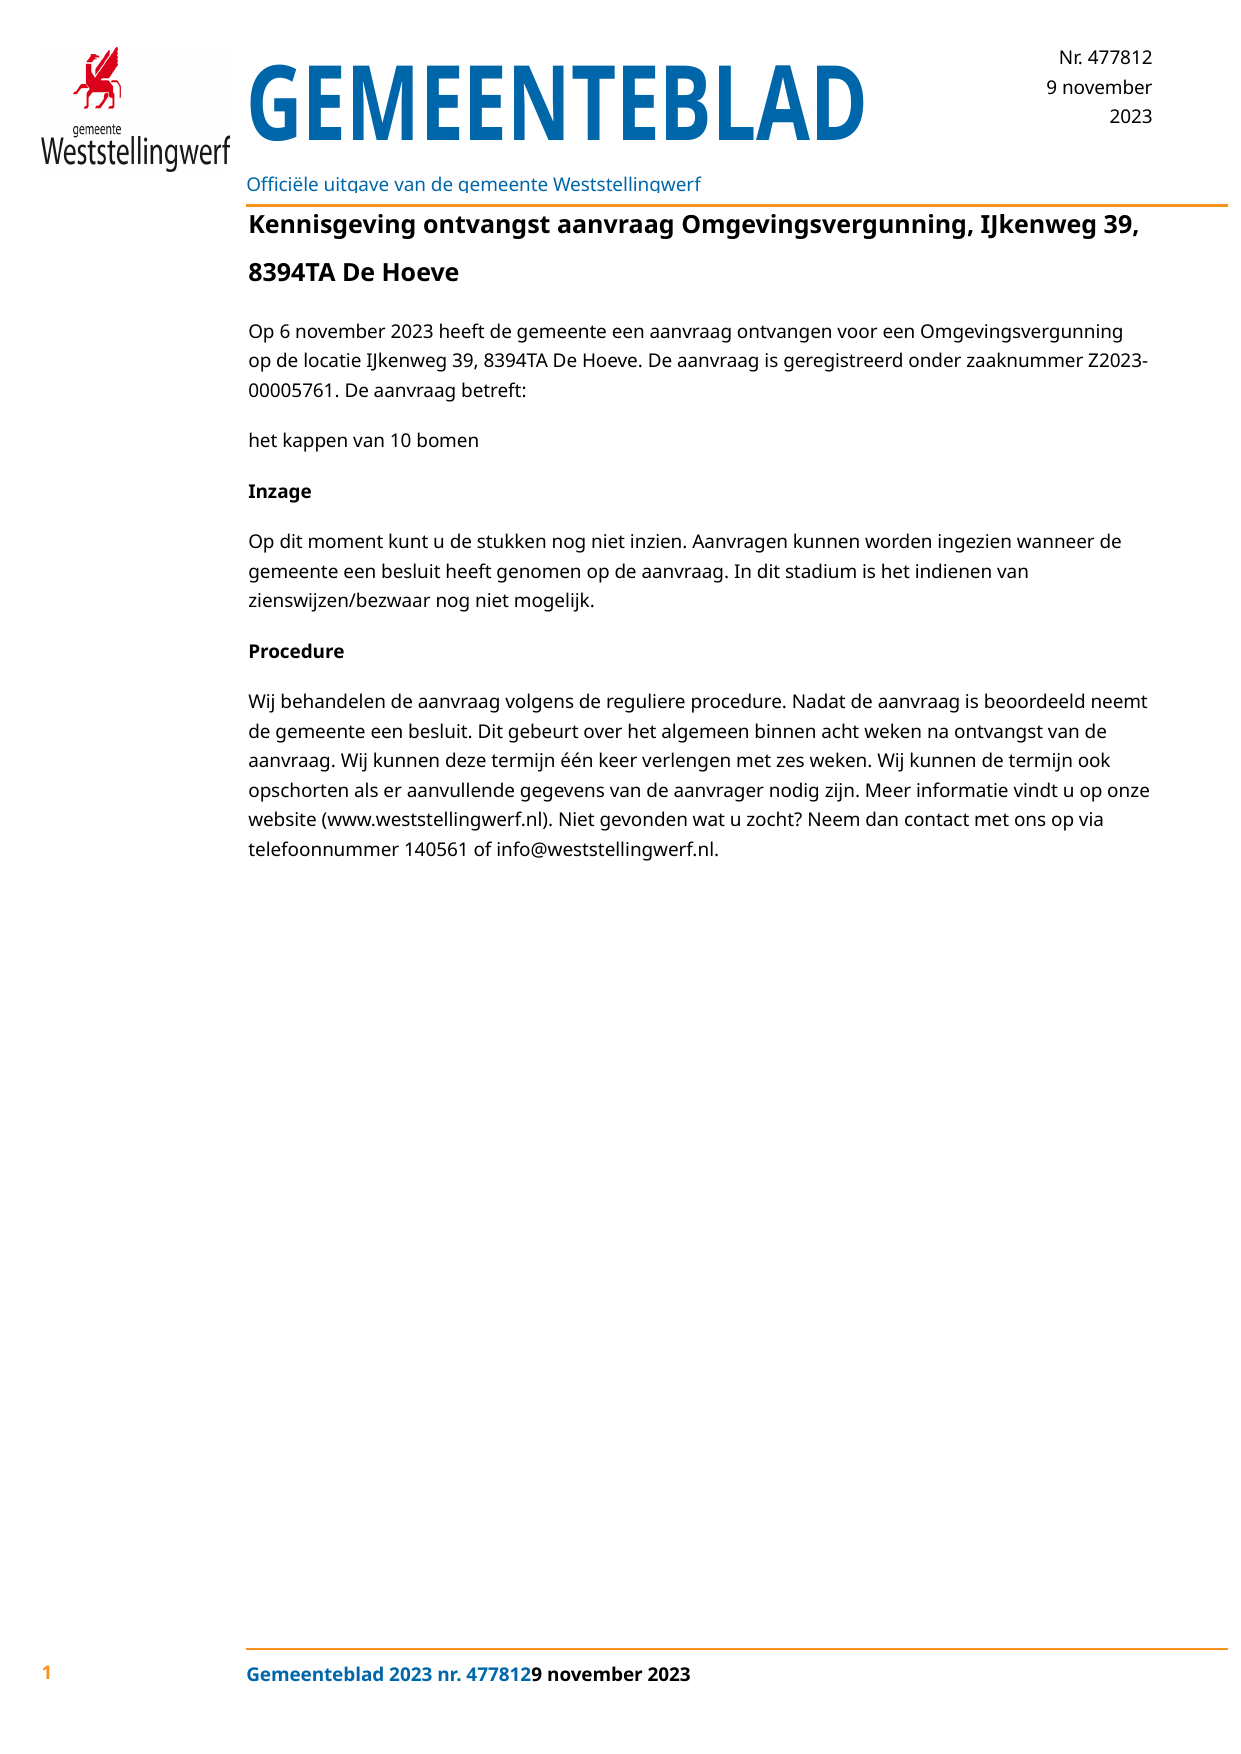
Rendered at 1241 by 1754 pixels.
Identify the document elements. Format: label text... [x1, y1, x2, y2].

text Op dit moment kunt u de stukken nog niet inzien. Aanvragen kunnen worden ingezien wanneer de gemeente een besluit heeft genomen op de aanvraag. In dit stadium is het indienen van zienswijzen/bezwaar nog niet mogelijk. [248, 528, 1152, 613]
picture [41, 47, 231, 172]
text Kennisgeving ontvangst aanvraag Omgevingsvergunning, IJkenweg 39, 8394TA De Hoeve [248, 207, 1152, 288]
text Op 6 november 2023 heeft de gemeente een aanvraag ontvangen voor een Omgevingsvergunning op de locatie IJkenweg 39, 8394TA De Hoeve. De aanvraag is geregistreerd onder zaaknummer Z2023-00005761. De aanvraag betreft: [248, 318, 1152, 403]
text Procedure [248, 638, 1152, 664]
text het kappen van 10 bomen [248, 427, 1152, 453]
text Wij behandelen de aanvraag volgens de reguliere procedure. Nadat de aanvraag is beoordeeld neemt de gemeente een besluit. Dit gebeurt over het algemeen binnen acht weken na ontvangst van de aanvraag. Wij kunnen deze termijn één keer verlengen met zes weken. Wij kunnen de termijn ook opschorten als er aanvullende gegevens van de aanvrager nodig zijn. Meer informatie vindt u op onze website (www.weststellingwerf.nl). Niet gevonden wat u zocht? Neem dan contact met ons op via telefoonnummer 140561 of info@weststellingwerf.nl. [248, 688, 1152, 862]
text Inzage [248, 478, 1152, 504]
